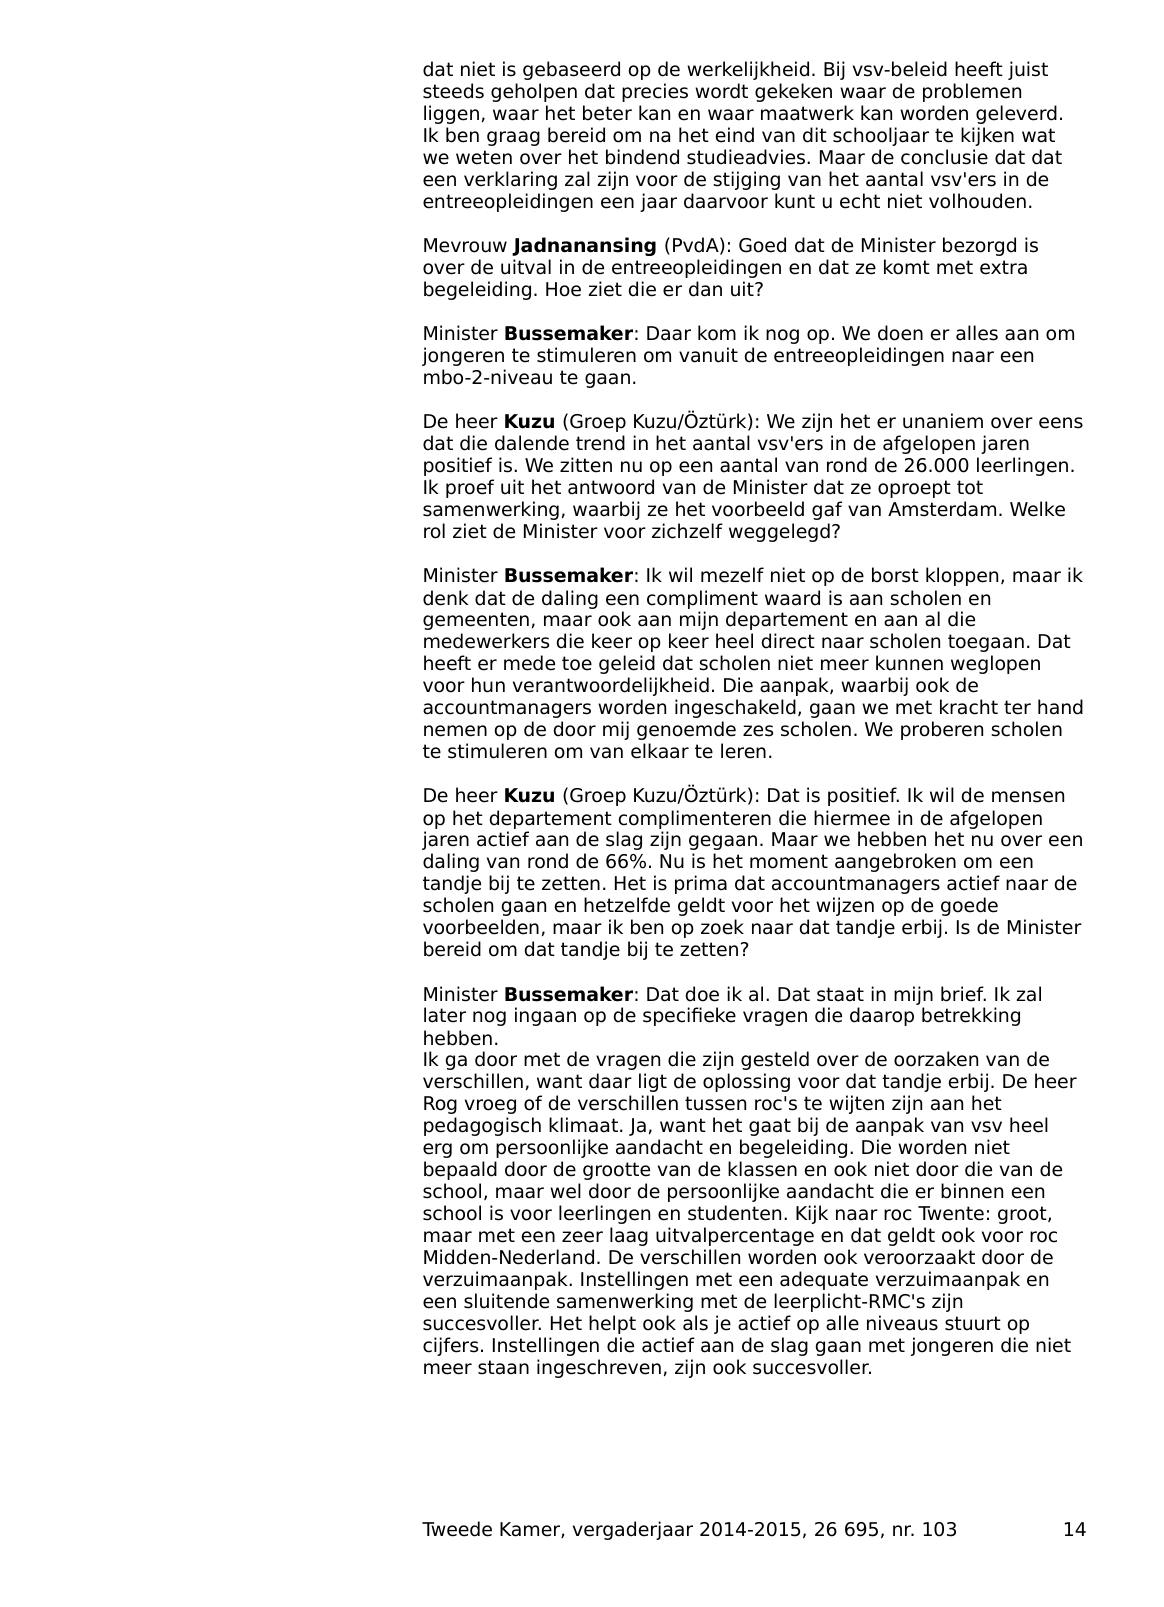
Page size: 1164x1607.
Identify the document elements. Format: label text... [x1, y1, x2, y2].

text Minister Bussemaker: Dat doe ik al. Dat staat in mijn brief. Ik zal later nog ingaan op de specifieke vragen die daarop betrekking hebben. [422, 983, 1087, 1049]
text Minister Bussemaker: Ik wil mezelf niet op de borst kloppen, maar ik denk dat de daling een compliment waard is aan scholen en gemeenten, maar ook aan mijn departement en aan al die medewerkers die keer op keer heel direct naar scholen toegaan. Dat heeft er mede toe geleid dat scholen niet meer kunnen weglopen voor hun verantwoordelijkheid. Die aanpak, waarbij ook de accountmanagers worden ingeschakeld, gaan we met kracht ter hand nemen op de door mij genoemde zes scholen. We proberen scholen te stimuleren om van elkaar te leren. [422, 565, 1087, 763]
text De heer Kuzu (Groep Kuzu/Öztürk): Dat is positief. Ik wil de mensen op het departement complimenteren die hiermee in de afgelopen jaren actief aan de slag zijn gegaan. Maar we hebben het nu over een daling van rond de 66%. Nu is het moment aangebroken om een tandje bij te zetten. Het is prima dat accountmanagers actief naar de scholen gaan en hetzelfde geldt voor het wijzen op de goede voorbeelden, maar ik ben op zoek naar dat tandje erbij. Is de Minister bereid om dat tandje bij te zetten? [422, 785, 1087, 961]
text Minister Bussemaker: Daar kom ik nog op. We doen er alles aan om jongeren te stimuleren om vanuit de entreeopleidingen naar een mbo-2-niveau te gaan. [422, 323, 1087, 389]
text Ik ga door met de vragen die zijn gesteld over de oorzaken van de verschillen, want daar ligt de oplossing voor dat tandje erbij. De heer Rog vroeg of de verschillen tussen roc's te wijten zijn aan het pedagogisch klimaat. Ja, want het gaat bij de aanpak van vsv heel erg om persoonlijke aandacht en begeleiding. Die worden niet bepaald door de grootte van de klassen en ook niet door die van de school, maar wel door de persoonlijke aandacht die er binnen een school is voor leerlingen en studenten. Kijk naar roc Twente: groot, maar met een zeer laag uitvalpercentage en dat geldt ook voor roc Midden-Nederland. De verschillen worden ook veroorzaakt door de verzuimaanpak. Instellingen met een adequate verzuimaanpak en een sluitende samenwerking met de leerplicht-RMC's zijn succesvoller. Het helpt ook als je actief op alle niveaus stuurt op cijfers. Instellingen die actief aan de slag gaan met jongeren die niet meer staan ingeschreven, zijn ook succesvoller. [422, 1049, 1087, 1379]
text Mevrouw Jadnanansing (PvdA): Goed dat de Minister bezorgd is over de uitval in de entreeopleidingen en dat ze komt met extra begeleiding. Hoe ziet die er dan uit? [422, 235, 1087, 301]
text De heer Kuzu (Groep Kuzu/Öztürk): We zijn het er unaniem over eens dat die dalende trend in het aantal vsv'ers in de afgelopen jaren positief is. We zitten nu op een aantal van rond de 26.000 leerlingen. Ik proef uit het antwoord van de Minister dat ze oproept tot samenwerking, waarbij ze het voorbeeld gaf van Amsterdam. Welke rol ziet de Minister voor zichzelf weggelegd? [422, 411, 1087, 543]
text dat niet is gebaseerd op de werkelijkheid. Bij vsv-beleid heeft juist steeds geholpen dat precies wordt gekeken waar de problemen liggen, waar het beter kan en waar maatwerk kan worden geleverd. Ik ben graag bereid om na het eind van dit schooljaar te kijken wat we weten over het bindend studieadvies. Maar de conclusie dat dat een verklaring zal zijn voor de stijging van het aantal vsv'ers in de entreeopleidingen een jaar daarvoor kunt u echt niet volhouden. [422, 59, 1087, 213]
